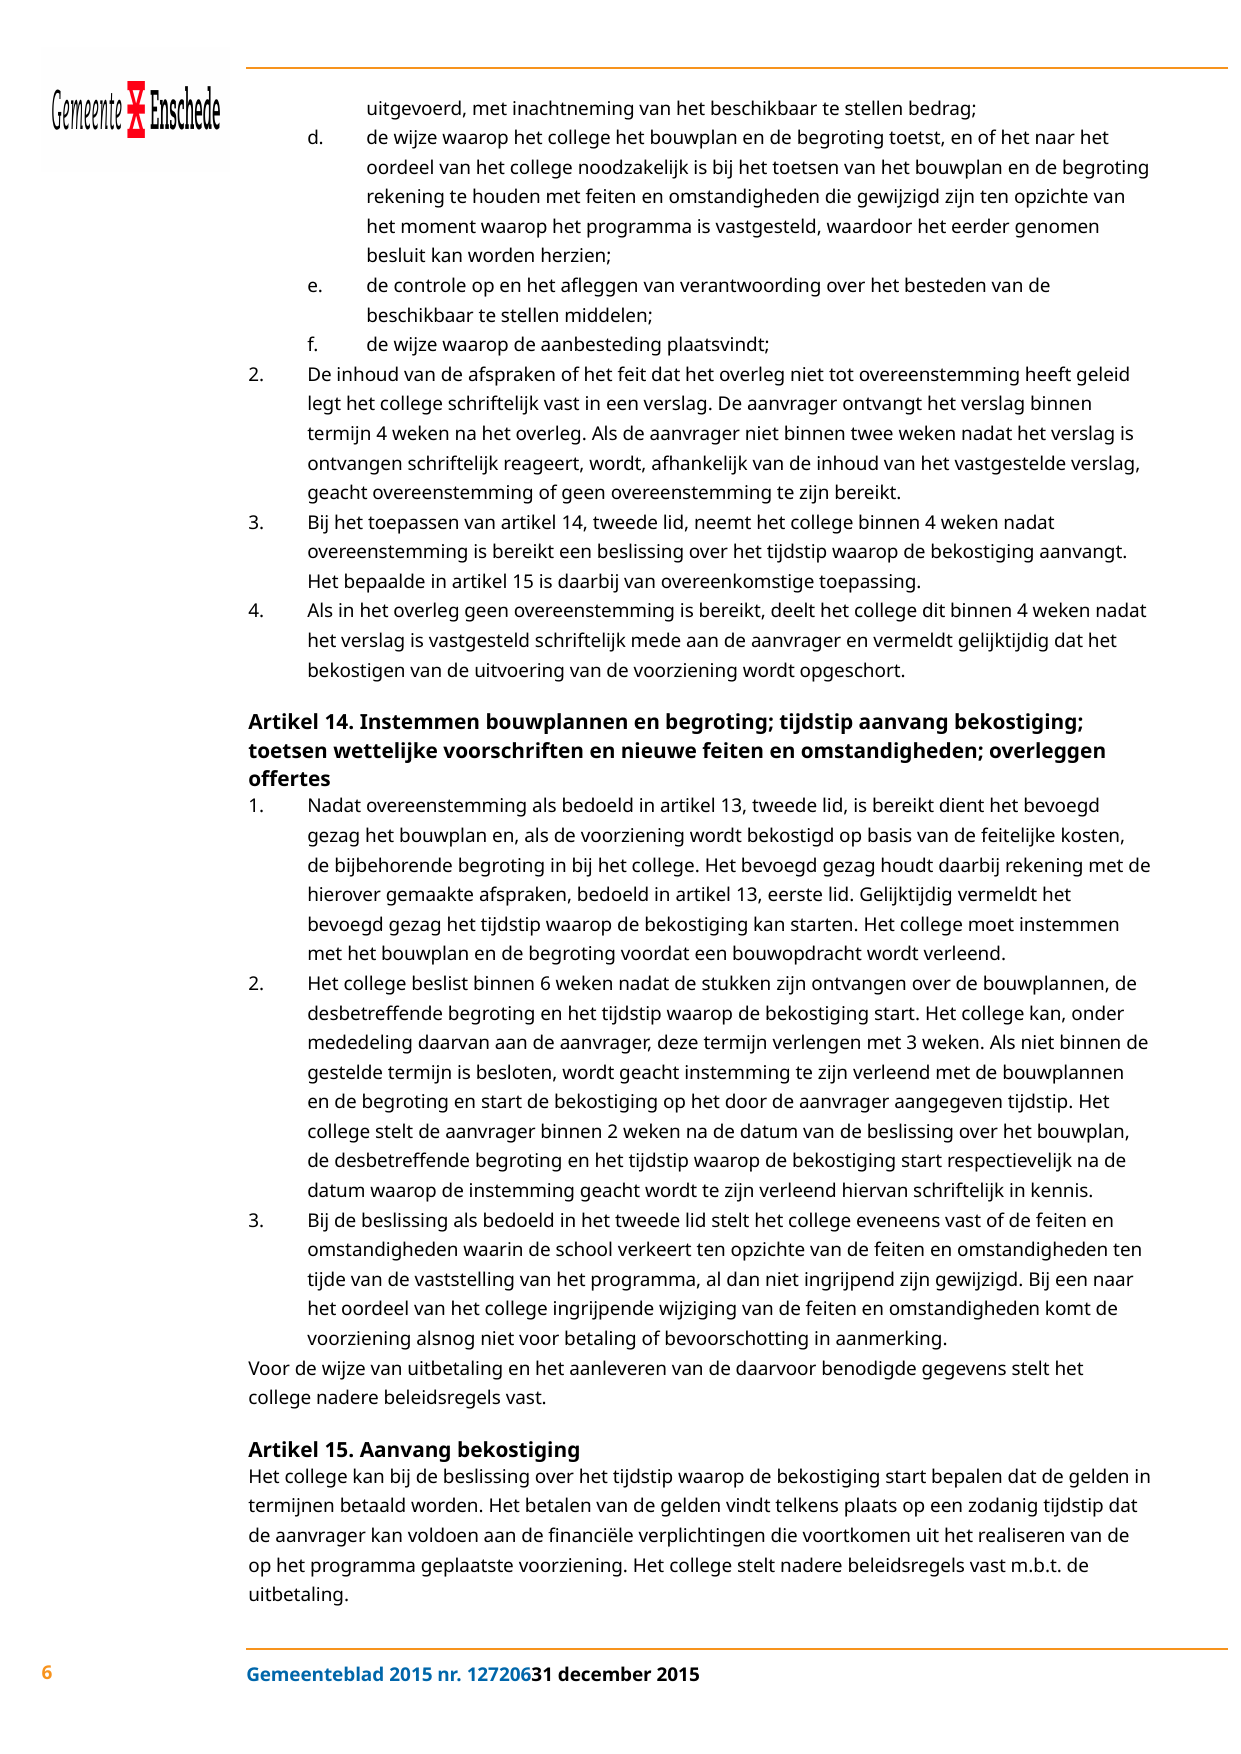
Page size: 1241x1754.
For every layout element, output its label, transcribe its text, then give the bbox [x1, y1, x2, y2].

text Artikel 14. Instemmen bouwplannen en begroting; tijdstip aanvang bekostiging; toetsen wettelijke voorschriften en nieuwe feiten en omstandigheden; overleggen offertes [248, 707, 1152, 793]
text Het college kan bij de beslissing over het tijdstip waarop de bekostiging start bepalen dat de gelden in termijnen betaald worden. Het betalen van de gelden vindt telkens plaats op een zodanig tijdstip dat de aanvrager kan voldoen aan de financiële verplichtingen die voortkomen uit het realiseren van de op het programma geplaatste voorziening. Het college stelt nadere beleidsregels vast m.b.t. de uitbetaling. [248, 1463, 1152, 1607]
list Als in het overleg geen overeenstemming is bereikt, deelt het college dit binnen 4 weken nadat het verslag is vastgesteld schriftelijk mede aan de aanvrager en vermeldt gelijktijdig dat het bekostigen van de uitvoering van de voorziening wordt opgeschort. [248, 598, 1152, 683]
text Artikel 15. Aanvang bekostiging [248, 1435, 1152, 1463]
list Bij de beslissing als bedoeld in het tweede lid stelt het college eveneens vast of de feiten en omstandigheden waarin de school verkeert ten opzichte van de feiten en omstandigheden ten tijde van de vaststelling van het programma, al dan niet ingrijpend zijn gewijzigd. Bij een naar het oordeel van het college ingrijpende wijziging van de feiten en omstandigheden komt de voorziening alsnog niet voor betaling of bevoorschotting in aanmerking. [248, 1207, 1152, 1351]
list uitgevoerd, met inachtneming van het beschikbaar te stellen bedrag; [307, 95, 1152, 121]
picture [41, 47, 231, 172]
list Nadat overeenstemming als bedoeld in artikel 13, tweede lid, is bereikt dient het bevoegd gezag het bouwplan en, als de voorziening wordt bekostigd op basis van de feitelijke kosten, de bijbehorende begroting in bij het college. Het bevoegd gezag houdt daarbij rekening met de hierover gemaakte afspraken, bedoeld in artikel 13, eerste lid. Gelijktijdig vermeldt het bevoegd gezag het tijdstip waarop de bekostiging kan starten. Het college moet instemmen met het bouwplan en de begroting voordat een bouwopdracht wordt verleend. [248, 793, 1152, 966]
list Het college beslist binnen 6 weken nadat de stukken zijn ontvangen over de bouwplannen, de desbetreffende begroting en het tijdstip waarop de bekostiging start. Het college kan, onder mededeling daarvan aan de aanvrager, deze termijn verlengen met 3 weken. Als niet binnen de gestelde termijn is besloten, wordt geacht instemming te zijn verleend met de bouwplannen en de begroting en start de bekostiging op het door de aanvrager aangegeven tijdstip. Het college stelt de aanvrager binnen 2 weken na de datum van de beslissing over het bouwplan, de desbetreffende begroting en het tijdstip waarop de bekostiging start respectievelijk na de datum waarop de instemming geacht wordt te zijn verleend hiervan schriftelijk in kennis. [248, 970, 1152, 1203]
list de controle op en het afleggen van verantwoording over het besteden van de beschikbaar te stellen middelen; [307, 272, 1152, 328]
text Voor de wijze van uitbetaling en het aanleveren van de daarvoor benodigde gegevens stelt het college nadere beleidsregels vast. [248, 1355, 1152, 1410]
list Bij het toepassen van artikel 14, tweede lid, neemt het college binnen 4 weken nadat overeenstemming is bereikt een beslissing over het tijdstip waarop de bekostiging aanvangt. Het bepaalde in artikel 15 is daarbij van overeenkomstige toepassing. [248, 509, 1152, 594]
list de wijze waarop het college het bouwplan en de begroting toetst, en of het naar het oordeel van het college noodzakelijk is bij het toetsen van het bouwplan en de begroting rekening te houden met feiten en omstandigheden die gewijzigd zijn ten opzichte van het moment waarop het programma is vastgesteld, waardoor het eerder genomen besluit kan worden herzien; [307, 124, 1152, 268]
list de wijze waarop de aanbesteding plaatsvindt; [307, 331, 1152, 357]
list De inhoud van de afspraken of het feit dat het overleg niet tot overeenstemming heeft geleid legt het college schriftelijk vast in een verslag. De aanvrager ontvangt het verslag binnen termijn 4 weken na het overleg. Als de aanvrager niet binnen twee weken nadat het verslag is ontvangen schriftelijk reageert, wordt, afhankelijk van de inhoud van het vastgestelde verslag, geacht overeenstemming of geen overeenstemming te zijn bereikt. [248, 361, 1152, 505]
